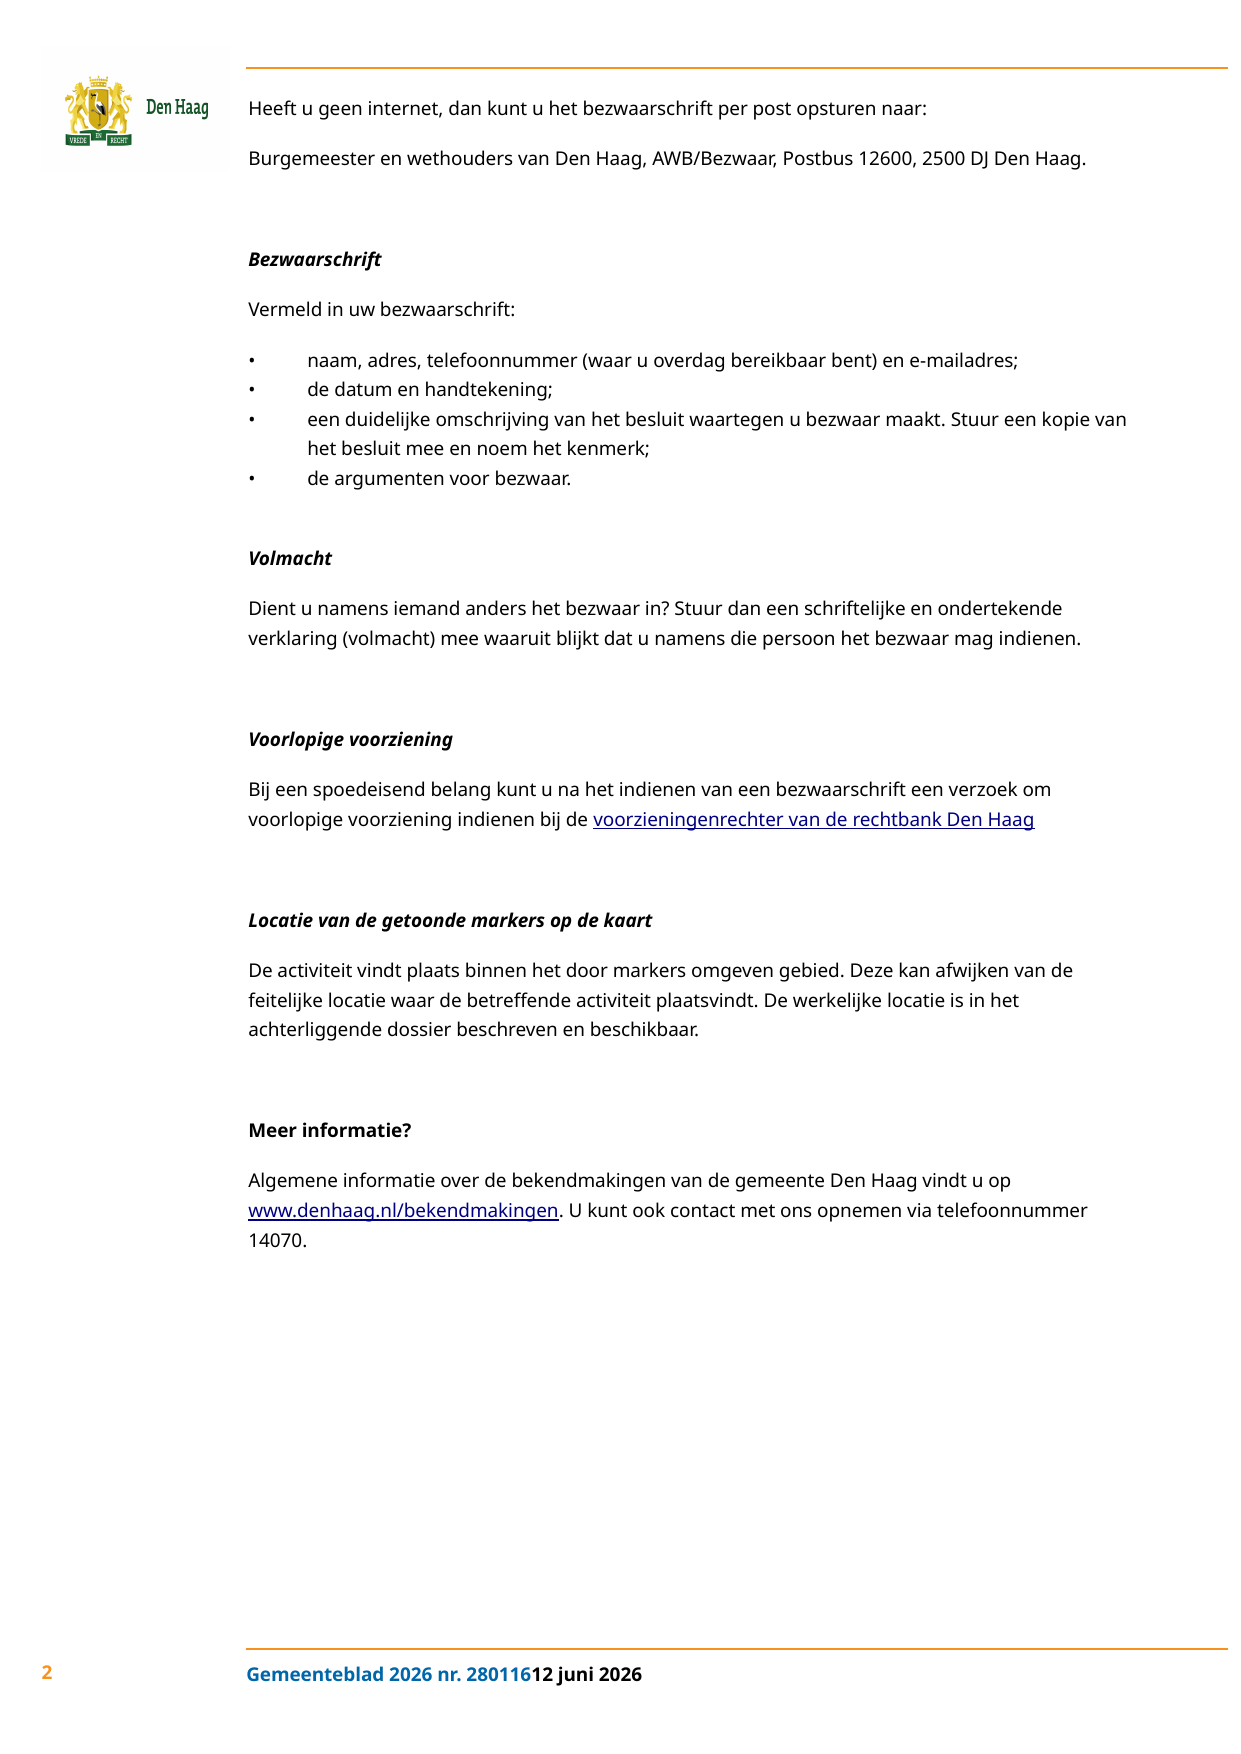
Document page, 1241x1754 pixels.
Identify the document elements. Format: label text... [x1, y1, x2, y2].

text Algemene informatie over de bekendmakingen van de gemeente Den Haag vindt u op www.denhaag.nl/bekendmakingen. U kunt ook contact met ons opnemen via telefoonnummer 14070. [248, 1168, 1152, 1253]
text Dient u namens iemand anders het bezwaar in? Stuur dan een schriftelijke en ondertekende verklaring (volmacht) mee waaruit blijkt dat u namens die persoon het bezwaar mag indienen. [248, 596, 1152, 651]
picture [41, 47, 231, 172]
text Meer informatie? [248, 1117, 1152, 1143]
text Bij een spoedeisend belang kunt u na het indienen van een bezwaarschrift een verzoek om voorlopige voorziening indienen bij de voorzieningenrechter van de rechtbank Den Haag [248, 776, 1152, 832]
text Voorlopige voorziening [248, 726, 1152, 752]
text Locatie van de getoonde markers op de kaart [248, 907, 1152, 933]
text Vermeld in uw bezwaarschrift: [248, 296, 1152, 322]
text Volmacht [248, 545, 1152, 571]
text Bezwaarschrift [248, 246, 1152, 272]
list naam, adres, telefoonnummer (waar u overdag bereikbaar bent) en e-mailadres; [248, 347, 1152, 373]
text Burgemeester en wethouders van Den Haag, AWB/Bezwaar, Postbus 12600, 2500 DJ Den Haag. [248, 145, 1152, 171]
text Heeft u geen internet, dan kunt u het bezwaarschrift per post opsturen naar: [248, 95, 1152, 121]
list de datum en handtekening; [248, 376, 1152, 402]
list een duidelijke omschrijving van het besluit waartegen u bezwaar maakt. Stuur een kopie van het besluit mee en noem het kenmerk; [248, 406, 1152, 461]
list de argumenten voor bezwaar. [248, 465, 1152, 491]
text De activiteit vindt plaats binnen het door markers omgeven gebied. Deze kan afwijken van de feitelijke locatie waar de betreffende activiteit plaatsvindt. De werkelijke locatie is in het achterliggende dossier beschreven en beschikbaar. [248, 957, 1152, 1042]
